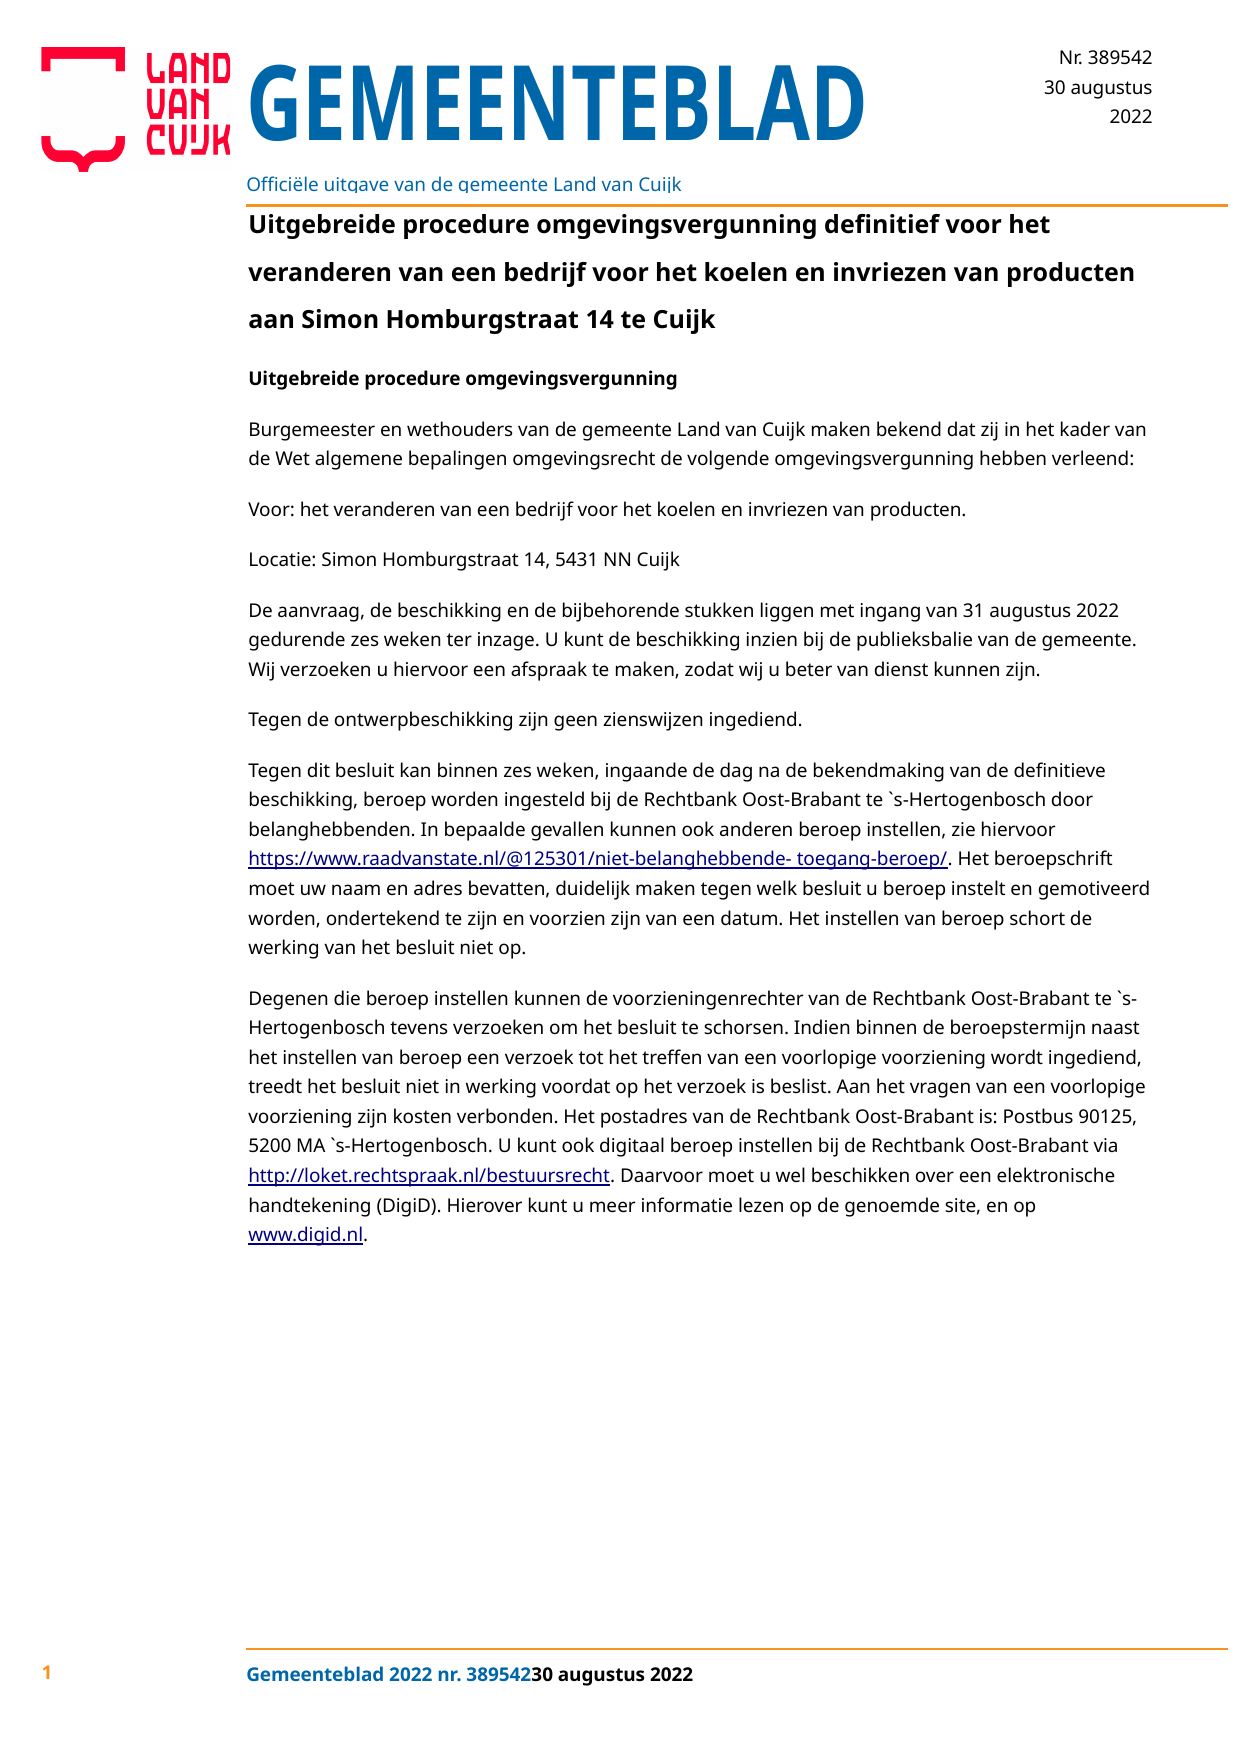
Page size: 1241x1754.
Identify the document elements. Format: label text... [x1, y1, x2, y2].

text Uitgebreide procedure omgevingsvergunning definitief voor het veranderen van een bedrijf voor het koelen en invriezen van producten aan Simon Homburgstraat 14 te Cuijk [248, 207, 1152, 336]
text De aanvraag, de beschikking en de bijbehorende stukken liggen met ingang van 31 augustus 2022 gedurende zes weken ter inzage. U kunt de beschikking inzien bij de publieksbalie van de gemeente. Wij verzoeken u hiervoor een afspraak te maken, zodat wij u beter van dienst kunnen zijn. [248, 597, 1152, 682]
text Degenen die beroep instellen kunnen de voorzieningenrechter van de Rechtbank Oost-Brabant te `s-Hertogenbosch tevens verzoeken om het besluit te schorsen. Indien binnen de beroepstermijn naast het instellen van beroep een verzoek tot het treffen van een voorlopige voorziening wordt ingediend, treedt het besluit niet in werking voordat op het verzoek is beslist. Aan het vragen van een voorlopige voorziening zijn kosten verbonden. Het postadres van de Rechtbank Oost-Brabant is: Postbus 90125, 5200 MA `s-Hertogenbosch. U kunt ook digitaal beroep instellen bij de Rechtbank Oost-Brabant via http://loket.rechtspraak.nl/bestuursrecht. Daarvoor moet u wel beschikken over een elektronische handtekening (DigiD). Hierover kunt u meer informatie lezen op de genoemde site, en op www.digid.nl. [248, 985, 1152, 1247]
text Uitgebreide procedure omgevingsvergunning [248, 366, 1152, 391]
text Locatie: Simon Homburgstraat 14, 5431 NN Cuijk [248, 546, 1152, 572]
text Burgemeester en wethouders van de gemeente Land van Cuijk maken bekend dat zij in het kader van de Wet algemene bepalingen omgevingsrecht de volgende omgevingsvergunning hebben verleend: [248, 416, 1152, 471]
text Voor: het veranderen van een bedrijf voor het koelen en invriezen van producten. [248, 496, 1152, 522]
picture [41, 47, 231, 172]
text Tegen dit besluit kan binnen zes weken, ingaande de dag na de bekendmaking van de definitieve beschikking, beroep worden ingesteld bij de Rechtbank Oost-Brabant te `s‑Hertogenbosch door belanghebbenden. In bepaalde gevallen kunnen ook anderen beroep instellen, zie hiervoor https://www.raadvanstate.nl/@125301/niet-belanghebbende- toegang-beroep/. Het beroepschrift moet uw naam en adres bevatten, duidelijk maken tegen welk besluit u beroep instelt en gemotiveerd worden, ondertekend te zijn en voorzien zijn van een datum. Het instellen van beroep schort de werking van het besluit niet op. [248, 757, 1152, 960]
text Tegen de ontwerpbeschikking zijn geen zienswijzen ingediend. [248, 706, 1152, 732]
